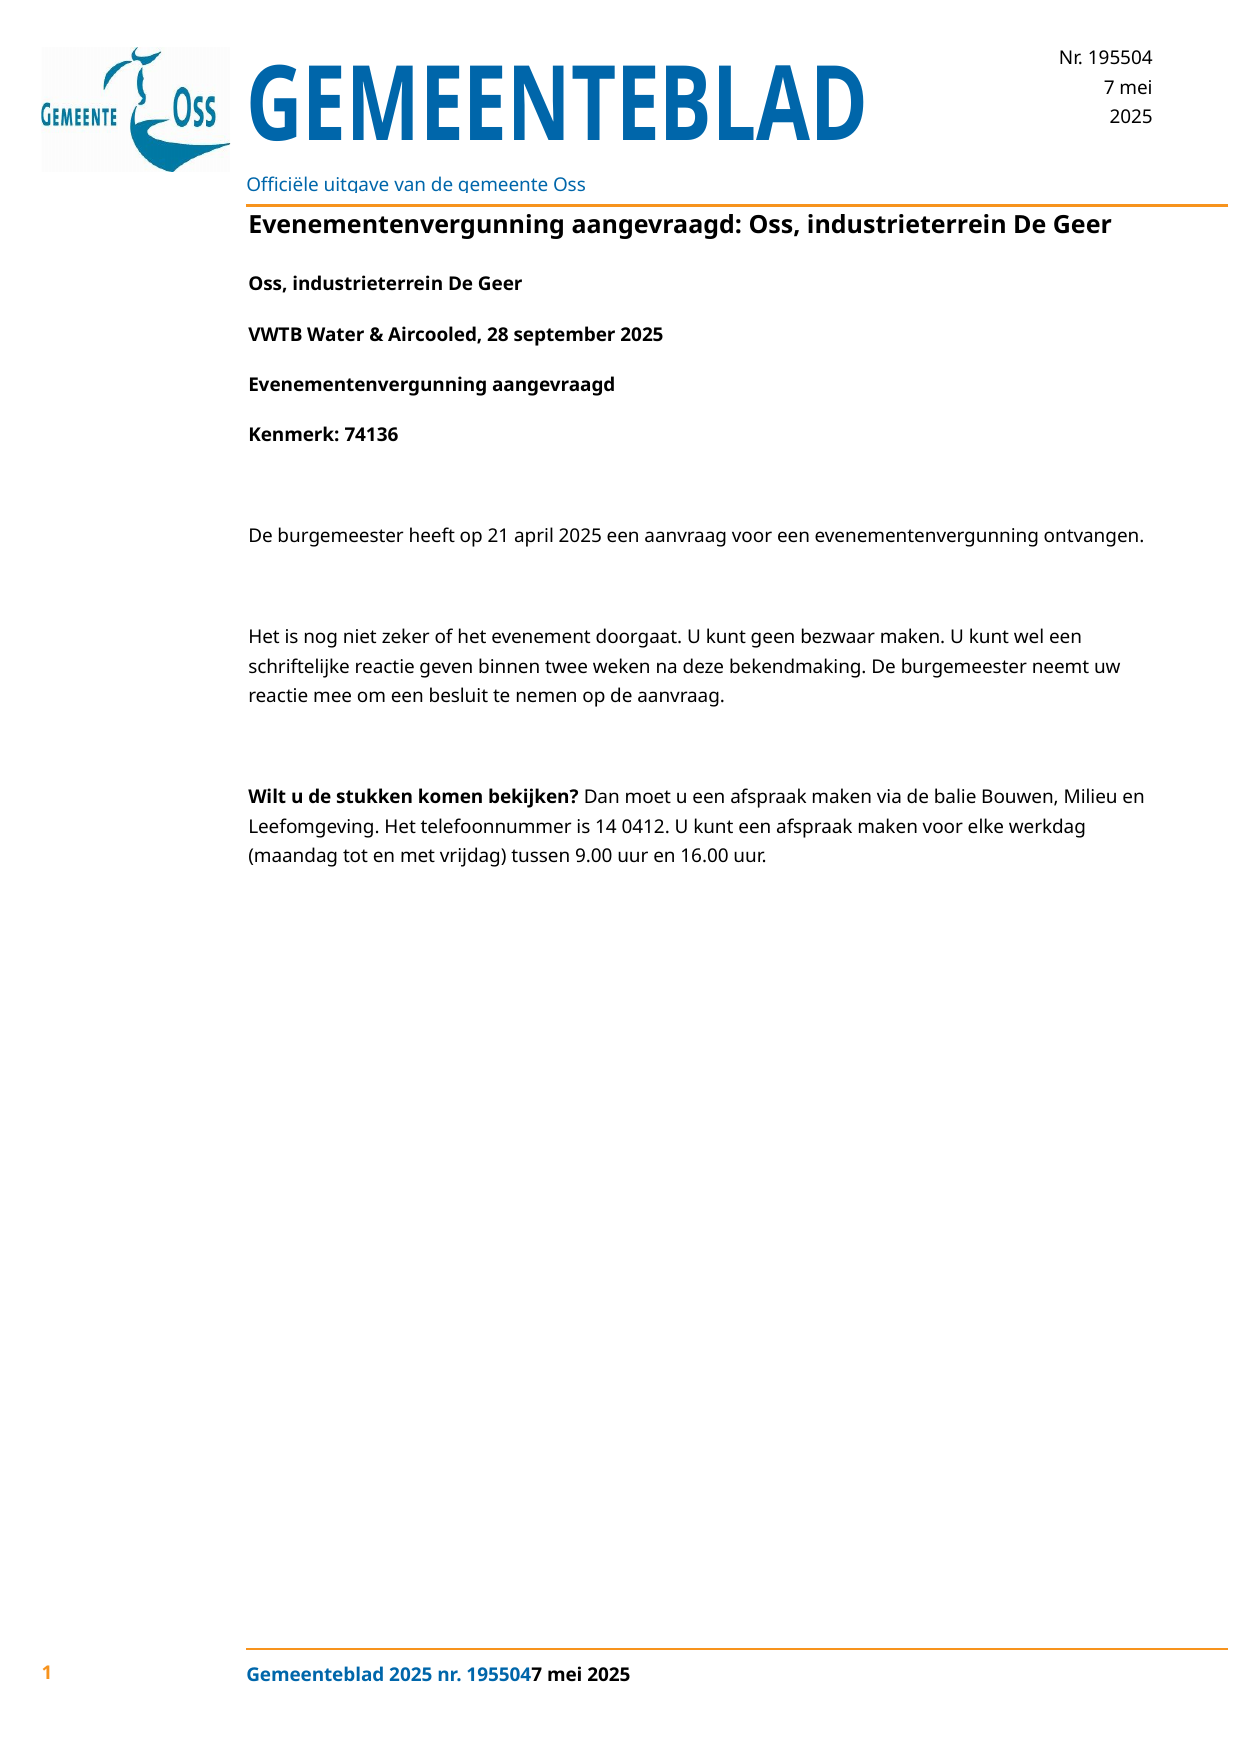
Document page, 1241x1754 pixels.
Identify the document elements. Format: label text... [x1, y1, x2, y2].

picture [41, 47, 231, 172]
text De burgemeester heeft op 21 april 2025 een aanvraag voor een evenementenvergunning ontvangen. [248, 522, 1152, 548]
text Wilt u de stukken komen bekijken? Dan moet u een afspraak maken via de balie Bouwen, Milieu en Leefomgeving. Het telefoonnummer is 14 0412. U kunt een afspraak maken voor elke werkdag (maandag tot en met vrijdag) tussen 9.00 uur en 16.00 uur. [248, 783, 1152, 868]
text Evenementenvergunning aangevraagd [248, 371, 1152, 397]
text Oss, industrieterrein De Geer [248, 270, 1152, 296]
text Evenementenvergunning aangevraagd: Oss, industrieterrein De Geer [248, 207, 1152, 241]
text Het is nog niet zeker of het evenement doorgaat. U kunt geen bezwaar maken. U kunt wel een schriftelijke reactie geven binnen twee weken na deze bekendmaking. De burgemeester neemt uw reactie mee om een besluit te nemen op de aanvraag. [248, 623, 1152, 708]
text VWTB Water & Aircooled, 28 september 2025 [248, 321, 1152, 346]
text Kenmerk: 74136 [248, 422, 1152, 447]
